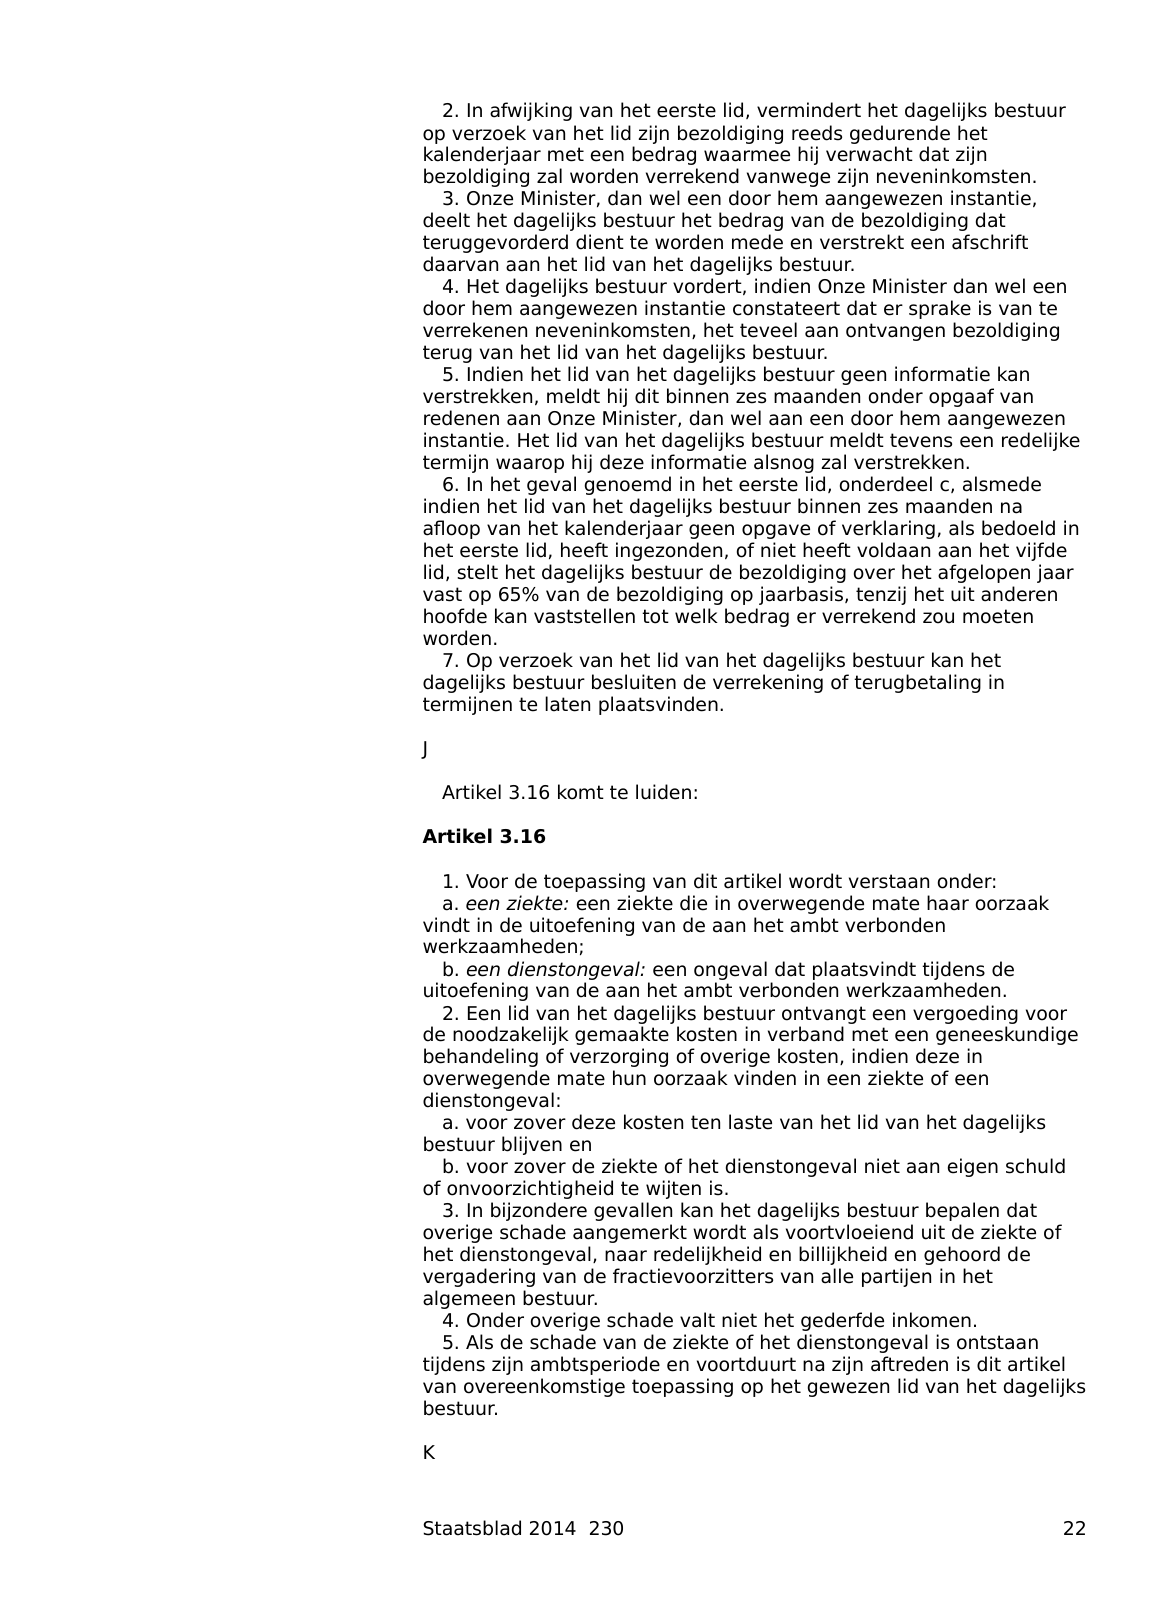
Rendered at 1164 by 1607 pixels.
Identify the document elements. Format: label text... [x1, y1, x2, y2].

text 3. In bijzondere gevallen kan het dagelijks bestuur bepalen dat overige schade aangemerkt wordt als voortvloeiend uit de ziekte of het dienstongeval, naar redelijkheid en billijkheid en gehoord de vergadering van de fractievoorzitters van alle partijen in het algemeen bestuur. [422, 1200, 1087, 1310]
text 3. Onze Minister, dan wel een door hem aangewezen instantie, deelt het dagelijks bestuur het bedrag van de bezoldiging dat teruggevorderd dient te worden mede en verstrekt een afschrift daarvan aan het lid van het dagelijks bestuur. [422, 188, 1087, 276]
text 2. Een lid van het dagelijks bestuur ontvangt een vergoeding voor de noodzakelijk gemaakte kosten in verband met een geneeskundige behandeling of verzorging of overige kosten, indien deze in overwegende mate hun oorzaak vinden in een ziekte of een dienstongeval: [422, 1002, 1087, 1112]
text 1. Voor de toepassing van dit artikel wordt verstaan onder: [422, 871, 1087, 892]
text K [422, 1442, 1087, 1464]
text 4. Het dagelijks bestuur vordert, indien Onze Minister dan wel een door hem aangewezen instantie constateert dat er sprake is van te verrekenen neveninkomsten, het teveel aan ontvangen bezoldiging terug van het lid van het dagelijks bestuur. [422, 276, 1087, 364]
text J [422, 738, 1087, 760]
text 2. In afwijking van het eerste lid, vermindert het dagelijks bestuur op verzoek van het lid zijn bezoldiging reeds gedurende het kalenderjaar met een bedrag waarmee hij verwacht dat zijn bezoldiging zal worden verrekend vanwege zijn neveninkomsten. [422, 100, 1087, 188]
text 6. In het geval genoemd in het eerste lid, onderdeel c, alsmede indien het lid van het dagelijks bestuur binnen zes maanden na afloop van het kalenderjaar geen opgave of verklaring, als bedoeld in het eerste lid, heeft ingezonden, of niet heeft voldaan aan het vijfde lid, stelt het dagelijks bestuur de bezoldiging over het afgelopen jaar vast op 65% van de bezoldiging op jaarbasis, tenzij het uit anderen hoofde kan vaststellen tot welk bedrag er verrekend zou moeten worden. [422, 474, 1087, 650]
text a. een ziekte: een ziekte die in overwegende mate haar oorzaak vindt in de uitoefening van de aan het ambt verbonden werkzaamheden; [422, 892, 1087, 958]
subtitle Artikel 3.16 [422, 826, 1087, 848]
text 5. Indien het lid van het dagelijks bestuur geen informatie kan verstrekken, meldt hij dit binnen zes maanden onder opgaaf van redenen aan Onze Minister, dan wel aan een door hem aangewezen instantie. Het lid van het dagelijks bestuur meldt tevens een redelijke termijn waarop hij deze informatie alsnog zal verstrekken. [422, 364, 1087, 474]
text b. voor zover de ziekte of het dienstongeval niet aan eigen schuld of onvoorzichtigheid te wijten is. [422, 1156, 1087, 1200]
text 5. Als de schade van de ziekte of het dienstongeval is ontstaan tijdens zijn ambtsperiode en voortduurt na zijn aftreden is dit artikel van overeenkomstige toepassing op het gewezen lid van het dagelijks bestuur. [422, 1332, 1087, 1420]
text 4. Onder overige schade valt niet het gederfde inkomen. [422, 1310, 1087, 1332]
text b. een dienstongeval: een ongeval dat plaatsvindt tijdens de uitoefening van de aan het ambt verbonden werkzaamheden. [422, 958, 1087, 1002]
text 7. Op verzoek van het lid van het dagelijks bestuur kan het dagelijks bestuur besluiten de verrekening of terugbetaling in termijnen te laten plaatsvinden. [422, 650, 1087, 716]
text a. voor zover deze kosten ten laste van het lid van het dagelijks bestuur blijven en [422, 1112, 1087, 1156]
text Artikel 3.16 komt te luiden: [422, 782, 1087, 804]
